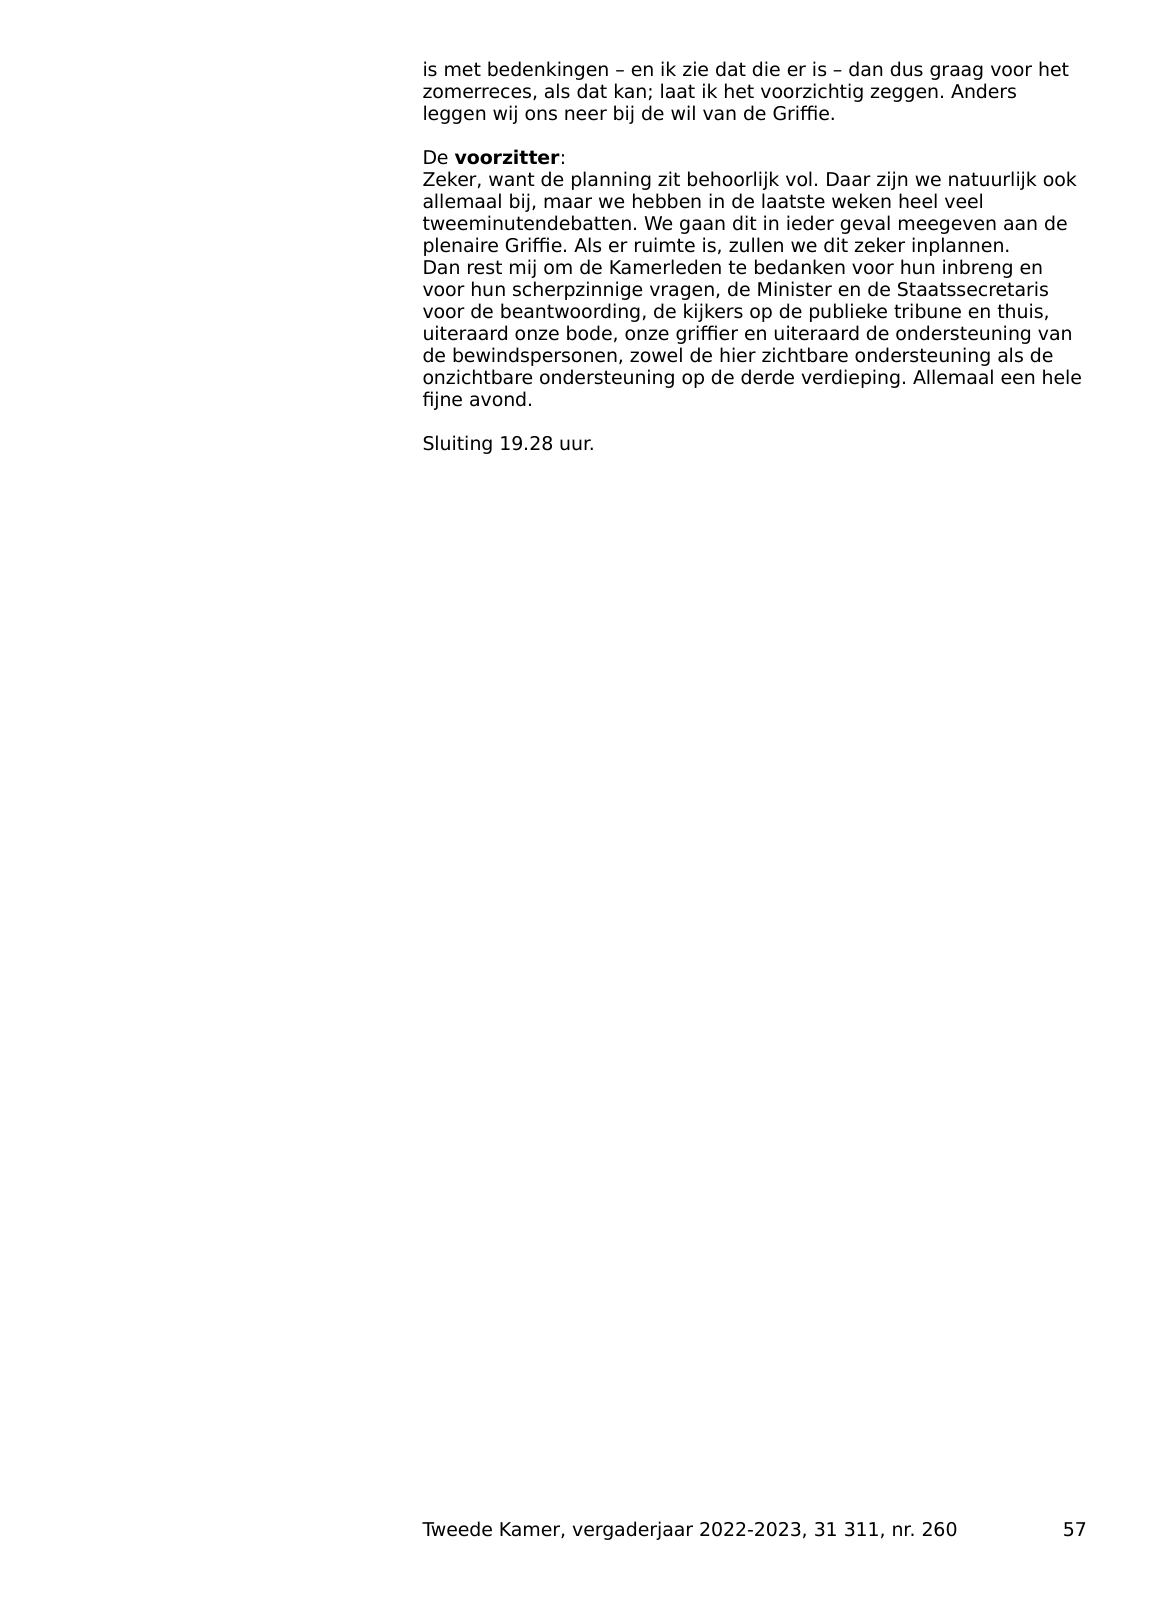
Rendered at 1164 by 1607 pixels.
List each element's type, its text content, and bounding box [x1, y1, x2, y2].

text Sluiting 19.28 uur. [422, 433, 1087, 455]
text Dan rest mij om de Kamerleden te bedanken voor hun inbreng en voor hun scherpzinnige vragen, de Minister en de Staatssecretaris voor de beantwoording, de kijkers op de publieke tribune en thuis, uiteraard onze bode, onze griffier en uiteraard de ondersteuning van de bewindspersonen, zowel de hier zichtbare ondersteuning als de onzichtbare ondersteuning op de derde verdieping. Allemaal een hele fijne avond. [422, 257, 1087, 411]
text is met bedenkingen – en ik zie dat die er is – dan dus graag voor het zomerreces, als dat kan; laat ik het voorzichtig zeggen. Anders leggen wij ons neer bij de wil van de Griffie. [422, 59, 1087, 125]
text Zeker, want de planning zit behoorlijk vol. Daar zijn we natuurlijk ook allemaal bij, maar we hebben in de laatste weken heel veel tweeminutendebatten. We gaan dit in ieder geval meegeven aan de plenaire Griffie. Als er ruimte is, zullen we dit zeker inplannen. [422, 169, 1087, 257]
text De voorzitter: [422, 147, 1087, 169]
